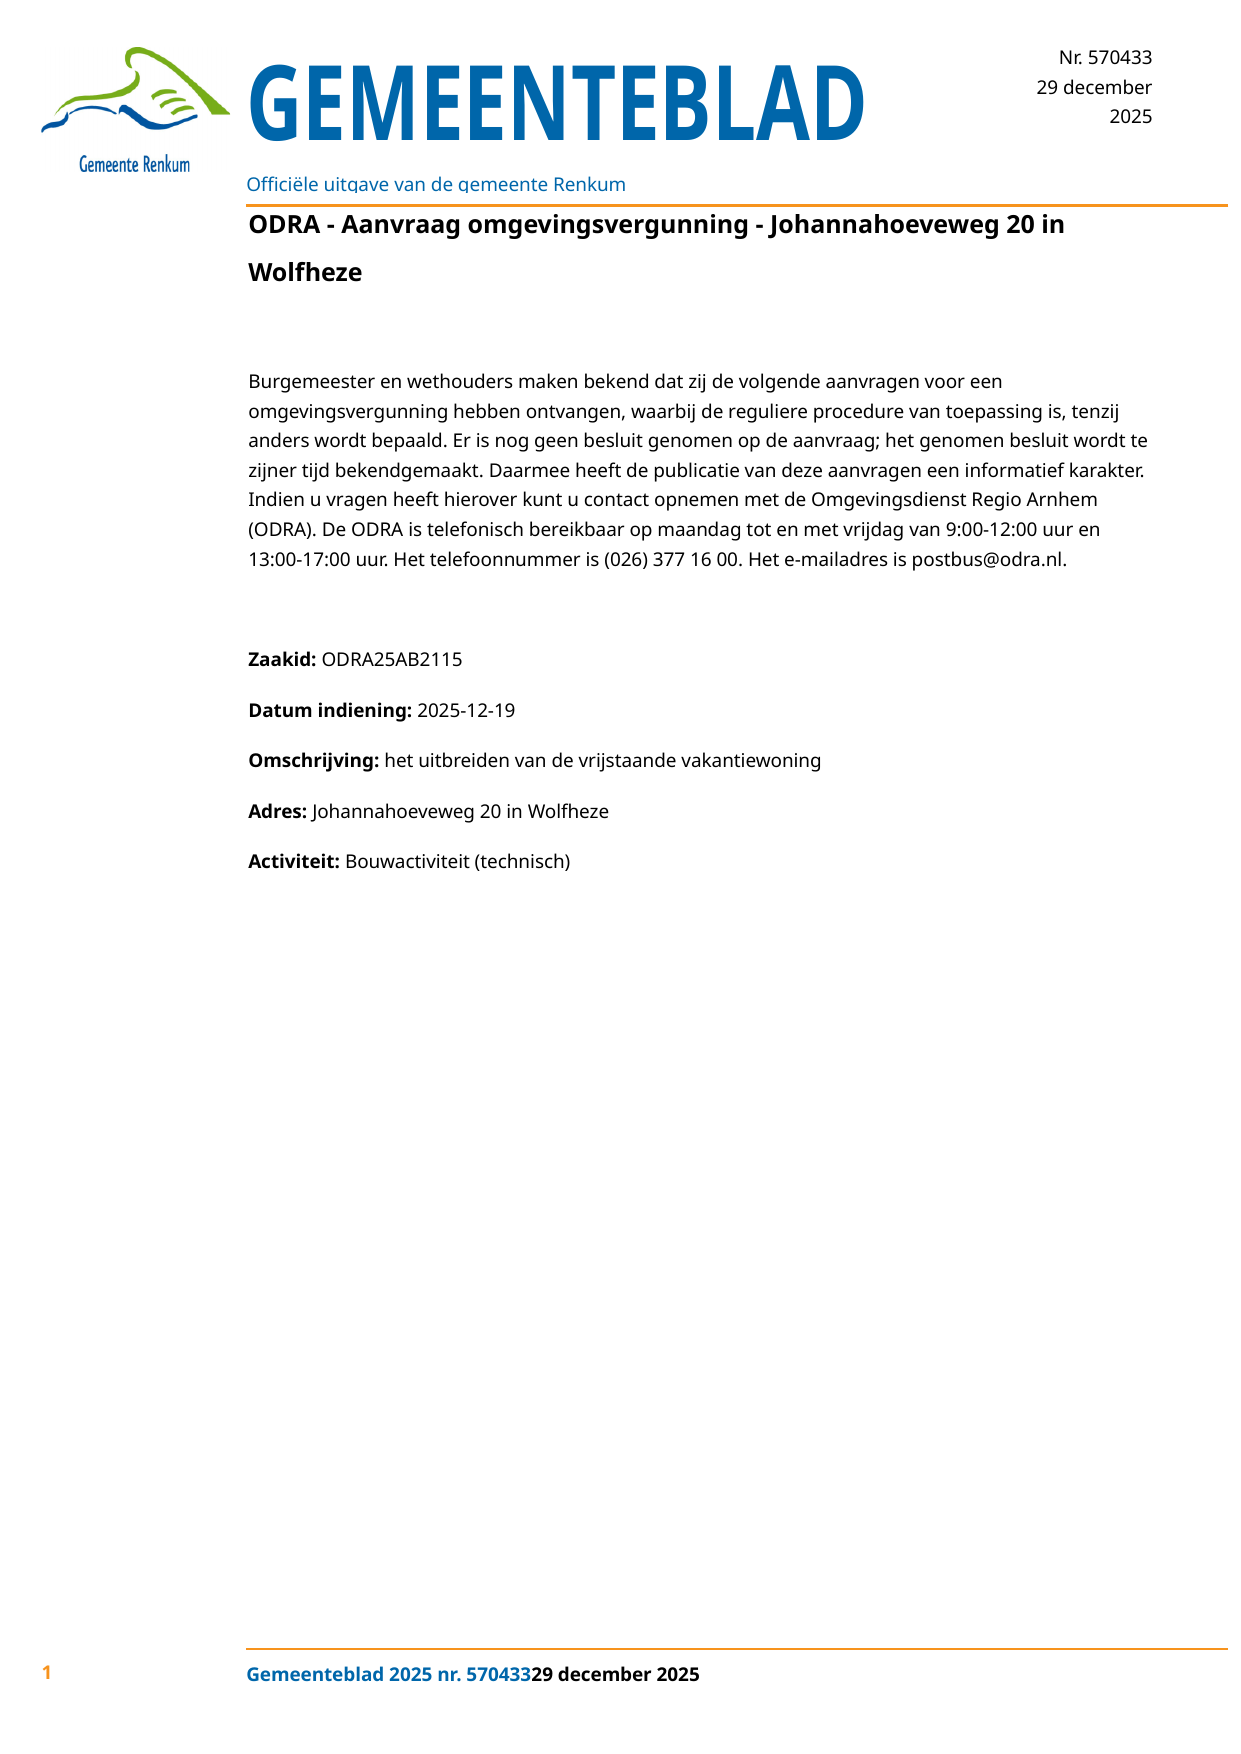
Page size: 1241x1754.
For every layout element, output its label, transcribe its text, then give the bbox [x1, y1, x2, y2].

text Datum indiening: 2025-12-19 [248, 697, 1152, 723]
text ODRA - Aanvraag omgevingsvergunning - Johannahoeveweg 20 in Wolfheze [248, 207, 1152, 288]
picture [41, 47, 231, 172]
text Burgemeester en wethouders maken bekend dat zij de volgende aanvragen voor een omgevingsvergunning hebben ontvangen, waarbij de reguliere procedure van toepassing is, tenzij anders wordt bepaald. Er is nog geen besluit genomen op de aanvraag; het genomen besluit wordt te zijner tijd bekendgemaakt. Daarmee heeft de publicatie van deze aanvragen een informatief karakter. Indien u vragen heeft hierover kunt u contact opnemen met de Omgevingsdienst Regio Arnhem (ODRA). De ODRA is telefonisch bereikbaar op maandag tot en met vrijdag van 9:00-12:00 uur en 13:00-17:00 uur. Het telefoonnummer is (026) 377 16 00. Het e-mailadres is postbus@odra.nl. [248, 368, 1152, 572]
text Omschrijving: het uitbreiden van de vrijstaande vakantiewoning [248, 747, 1152, 773]
text Zaakid: ODRA25AB2115 [248, 647, 1152, 672]
text Activiteit: Bouwactiviteit (technisch) [248, 848, 1152, 874]
text Adres: Johannahoeveweg 20 in Wolfheze [248, 798, 1152, 824]
